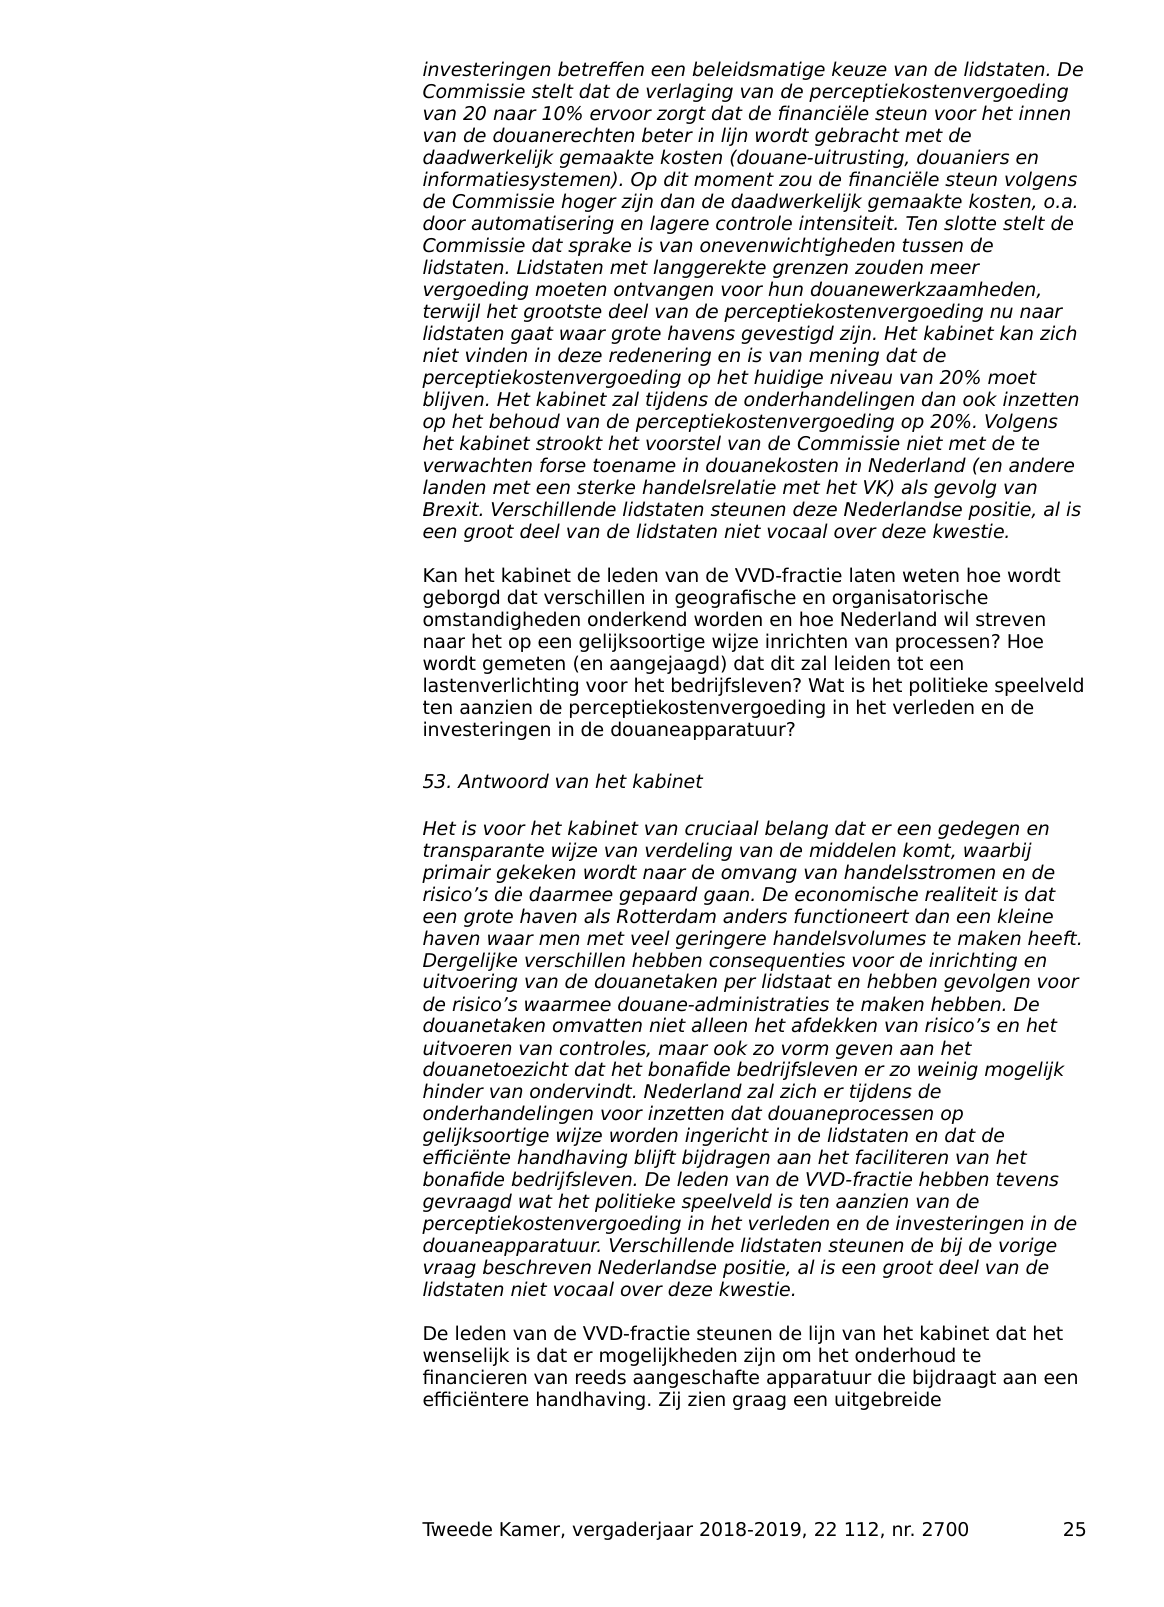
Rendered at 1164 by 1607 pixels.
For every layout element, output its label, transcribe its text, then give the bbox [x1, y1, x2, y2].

text investeringen betreffen een beleidsmatige keuze van de lidstaten. De Commissie stelt dat de verlaging van de perceptiekostenvergoeding van 20 naar 10% ervoor zorgt dat de financiële steun voor het innen van de douanerechten beter in lijn wordt gebracht met de daadwerkelijk gemaakte kosten (douane-uitrusting, douaniers en informatiesystemen). Op dit moment zou de financiële steun volgens de Commissie hoger zijn dan de daadwerkelijk gemaakte kosten, o.a. door automatisering en lagere controle intensiteit. Ten slotte stelt de Commissie dat sprake is van onevenwichtigheden tussen de lidstaten. Lidstaten met langgerekte grenzen zouden meer vergoeding moeten ontvangen voor hun douanewerkzaamheden, terwijl het grootste deel van de perceptiekostenvergoeding nu naar lidstaten gaat waar grote havens gevestigd zijn. Het kabinet kan zich niet vinden in deze redenering en is van mening dat de perceptiekostenvergoeding op het huidige niveau van 20% moet blijven. Het kabinet zal tijdens de onderhandelingen dan ook inzetten op het behoud van de perceptiekostenvergoeding op 20%. Volgens het kabinet strookt het voorstel van de Commissie niet met de te verwachten forse toename in douanekosten in Nederland (en andere landen met een sterke handelsrelatie met het VK) als gevolg van Brexit. Verschillende lidstaten steunen deze Nederlandse positie, al is een groot deel van de lidstaten niet vocaal over deze kwestie. [422, 59, 1087, 543]
text De leden van de VVD-fractie steunen de lijn van het kabinet dat het wenselijk is dat er mogelijkheden zijn om het onderhoud te financieren van reeds aangeschafte apparatuur die bijdraagt aan een efficiëntere handhaving. Zij zien graag een uitgebreide [422, 1323, 1087, 1411]
text Het is voor het kabinet van cruciaal belang dat er een gedegen en transparante wijze van verdeling van de middelen komt, waarbij primair gekeken wordt naar de omvang van handelsstromen en de risico’s die daarmee gepaard gaan. De economische realiteit is dat een grote haven als Rotterdam anders functioneert dan een kleine haven waar men met veel geringere handelsvolumes te maken heeft. Dergelijke verschillen hebben consequenties voor de inrichting en uitvoering van de douanetaken per lidstaat en hebben gevolgen voor de risico’s waarmee douane-administraties te maken hebben. De douanetaken omvatten niet alleen het afdekken van risico’s en het uitvoeren van controles, maar ook zo vorm geven aan het douanetoezicht dat het bonafide bedrijfsleven er zo weinig mogelijk hinder van ondervindt. Nederland zal zich er tijdens de onderhandelingen voor inzetten dat douaneprocessen op gelijksoortige wijze worden ingericht in de lidstaten en dat de efficiënte handhaving blijft bijdragen aan het faciliteren van het bonafide bedrijfsleven. De leden van de VVD-fractie hebben tevens gevraagd wat het politieke speelveld is ten aanzien van de perceptiekostenvergoeding in het verleden en de investeringen in de douaneapparatuur. Verschillende lidstaten steunen de bij de vorige vraag beschreven Nederlandse positie, al is een groot deel van de lidstaten niet vocaal over deze kwestie. [422, 818, 1087, 1301]
subtitle 53. Antwoord van het kabinet [422, 771, 1087, 793]
text Kan het kabinet de leden van de VVD-fractie laten weten hoe wordt geborgd dat verschillen in geografische en organisatorische omstandigheden onderkend worden en hoe Nederland wil streven naar het op een gelijksoortige wijze inrichten van processen? Hoe wordt gemeten (en aangejaagd) dat dit zal leiden tot een lastenverlichting voor het bedrijfsleven? Wat is het politieke speelveld ten aanzien de perceptiekostenvergoeding in het verleden en de investeringen in de douaneapparatuur? [422, 565, 1087, 741]
